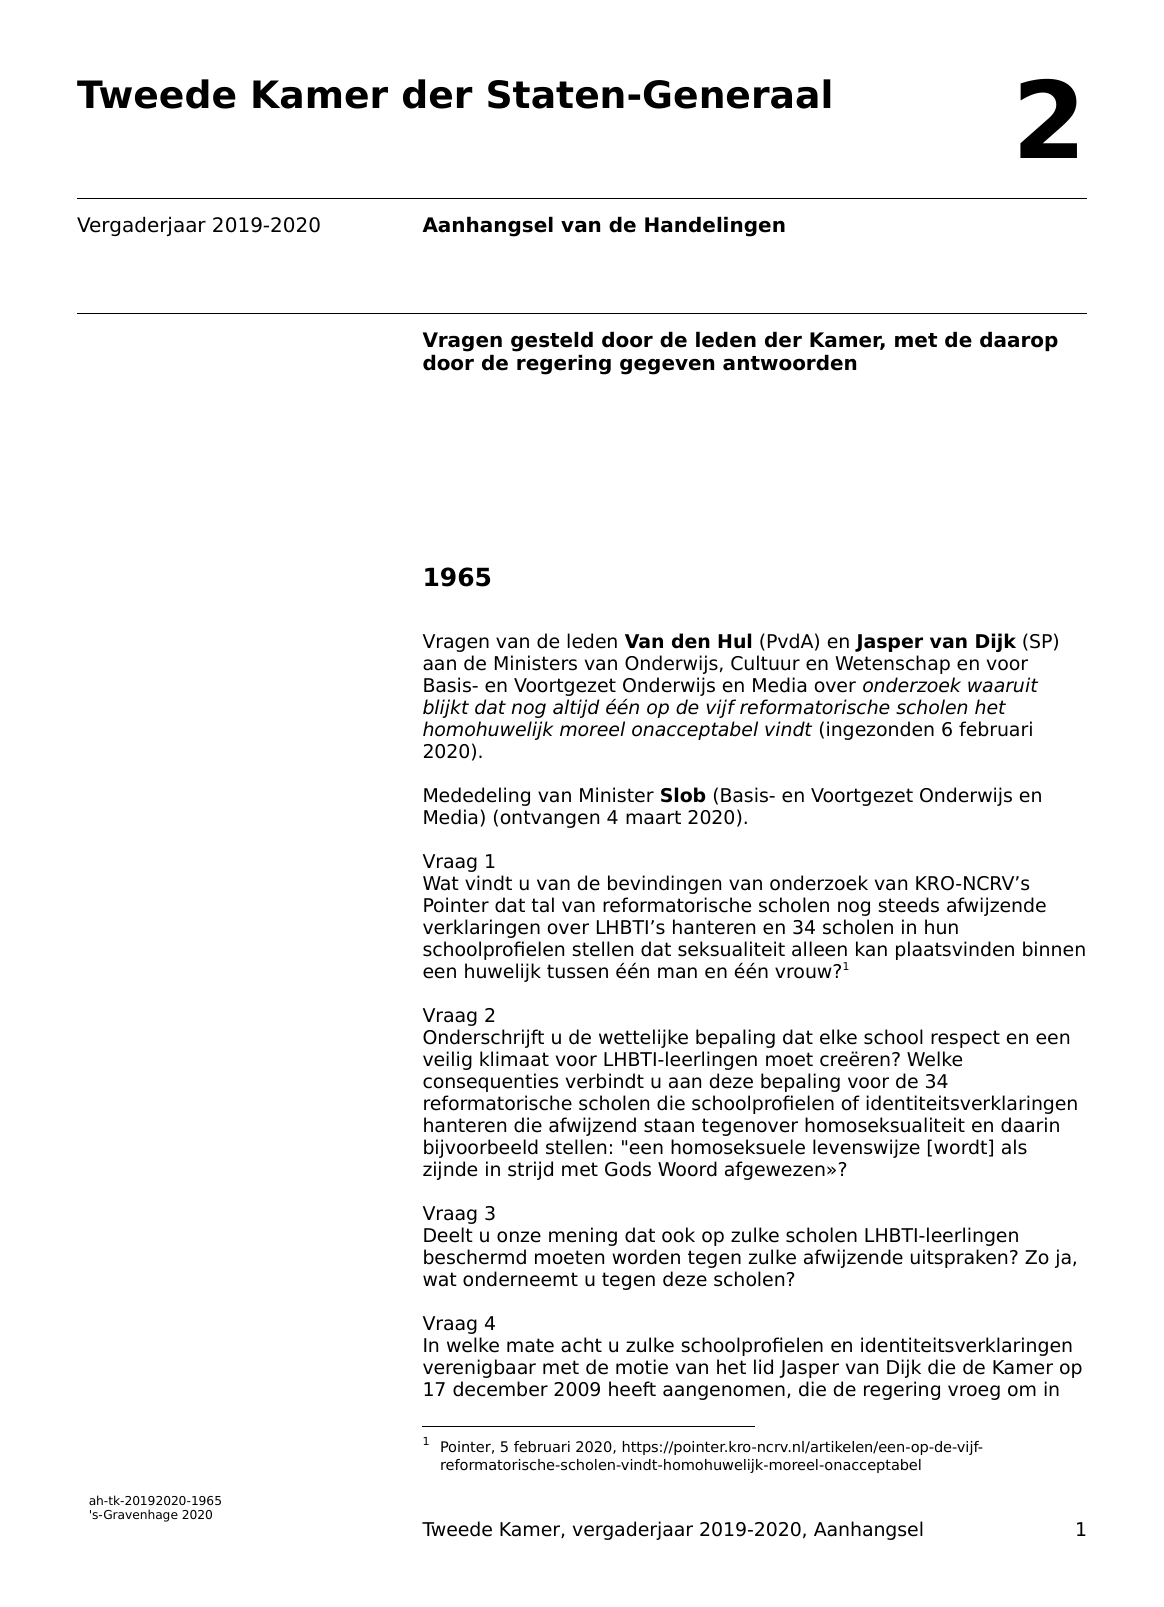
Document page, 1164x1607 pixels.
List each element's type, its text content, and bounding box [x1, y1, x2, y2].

table_cell [77, 314, 422, 376]
text 's-Gravenhage 2020 [88, 1508, 323, 1522]
text Onderschrijft u de wettelijke bepaling dat elke school respect en een veilig klimaat voor LHBTI-leerlingen moet creëren? Welke consequenties verbindt u aan deze bepaling voor de 34 reformatorische scholen die schoolprofielen of identiteitsverklaringen hanteren die afwijzend staan tegenover homoseksualiteit en daarin bijvoorbeeld stellen: "een homoseksuele levenswijze [wordt] als zijnde in strijd met Gods Woord afgewezen»? [422, 1027, 1087, 1181]
text Mededeling van Minister Slob (Basis- en Voortgezet Onderwijs en Media) (ontvangen 4 maart 2020). [422, 785, 1087, 829]
text Vraag 3 [422, 1203, 1087, 1225]
text 1965 [422, 563, 1087, 592]
text Vraag 2 [422, 1005, 1087, 1027]
text Wat vindt u van de bevindingen van onderzoek van KRO-NCRV’s Pointer dat tal van reformatorische scholen nog steeds afwijzende verklaringen over LHBTI’s hanteren en 34 scholen in hun schoolprofielen stellen dat seksualiteit alleen kan plaatsvinden binnen een huwelijk tussen één man en één vrouw? [422, 873, 1087, 983]
text In welke mate acht u zulke schoolprofielen en identiteitsverklaringen verenigbaar met de motie van het lid Jasper van Dijk die de Kamer op 17 december 2009 heeft aangenomen, die de regering vroeg om in [422, 1335, 1087, 1401]
table_cell Aanhangsel van de Handelingen [422, 199, 1087, 313]
text Vragen van de leden Van den Hul (PvdA) en Jasper van Dijk (SP) aan de Ministers van Onderwijs, Cultuur en Wetenschap en voor Basis- en Voortgezet Onderwijs en Media over onderzoek waaruit blijkt dat nog altijd één op de vijf reformatorische scholen het homohuwelijk moreel onacceptabel vindt (ingezonden 6 februari 2020). [422, 631, 1087, 762]
text Deelt u onze mening dat ook op zulke scholen LHBTI-leerlingen beschermd moeten worden tegen zulke afwijzende uitspraken? Zo ja, wat onderneemt u tegen deze scholen? [422, 1225, 1087, 1291]
table_cell Vergaderjaar 2019-2020 [77, 199, 422, 313]
text Vraag 4 [422, 1313, 1087, 1335]
text Vraag 1 [422, 851, 1087, 873]
table_header 2 [886, 59, 1087, 198]
table_cell Vragen gesteld door de leden der Kamer, met de daarop door de regering gegeven antwoorden [422, 314, 1087, 376]
table_header Tweede Kamer der Staten-Generaal [77, 59, 886, 198]
text ah-tk-20192020-1965 [88, 1494, 323, 1508]
text Pointer, 5 februari 2020, https://pointer.kro-ncrv.nl/artikelen/een-op-de-vijf-reformatorische-scholen-vindt-homohuwelijk-moreel-onacceptabel [422, 1435, 1087, 1474]
